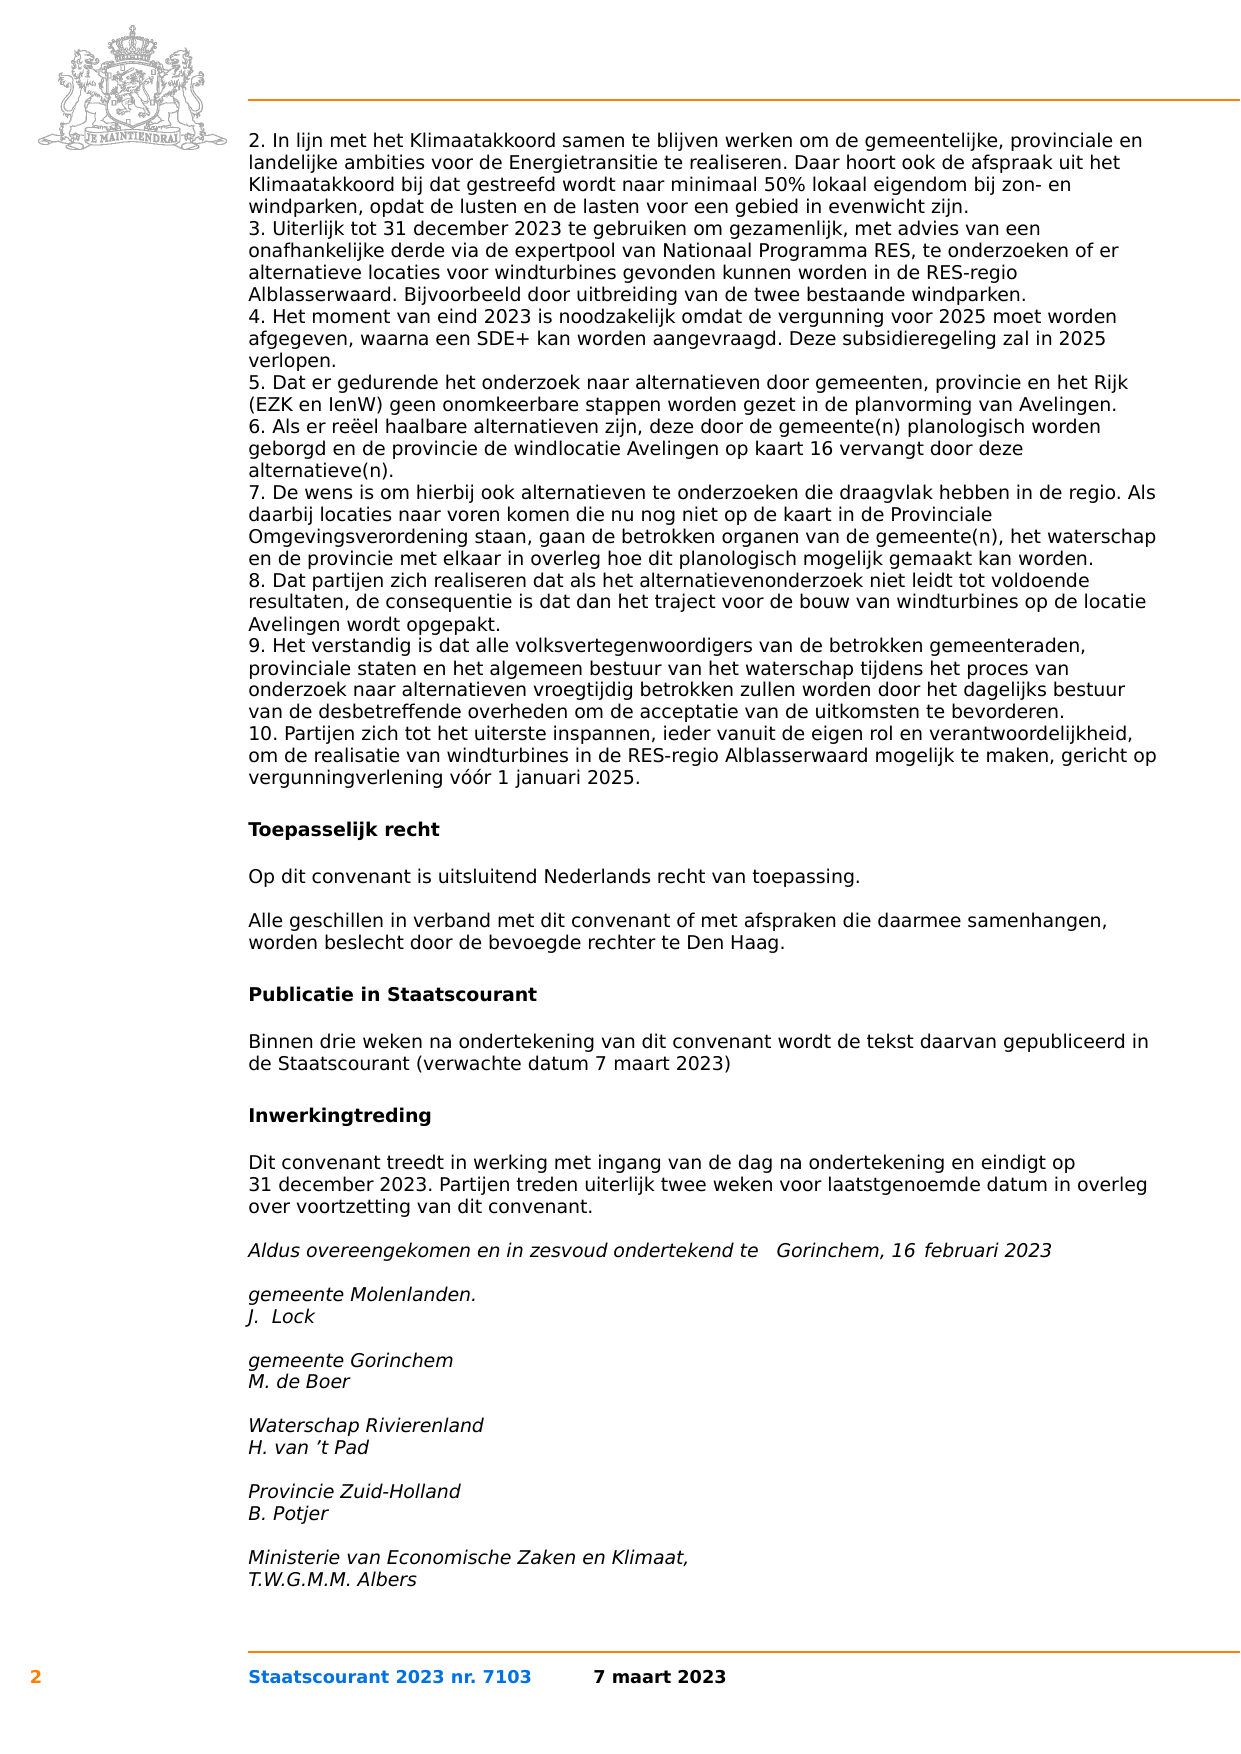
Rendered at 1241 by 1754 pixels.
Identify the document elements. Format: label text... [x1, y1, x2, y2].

text 2. In lijn met het Klimaatakkoord samen te blijven werken om de gemeentelijke, provinciale en landelijke ambities voor de Energietransitie te realiseren. Daar hoort ook de afspraak uit het Klimaatakkoord bij dat gestreefd wordt naar minimaal 50% lokaal eigendom bij zon- en windparken, opdat de lusten en de lasten voor een gebied in evenwicht zijn. [248, 130, 1163, 218]
subtitle Inwerkingtreding [248, 1105, 1163, 1127]
text gemeente Molenlanden. J. Lock [248, 1284, 1163, 1328]
text Dit convenant treedt in werking met ingang van de dag na ondertekening en eindigt op 31 december 2023. Partijen treden uiterlijk twee weken voor laatstgenoemde datum in overleg over voortzetting van dit convenant. [248, 1152, 1163, 1218]
text 7. De wens is om hierbij ook alternatieven te onderzoeken die draagvlak hebben in de regio. Als daarbij locaties naar voren komen die nu nog niet op de kaart in de Provinciale Omgevingsverordening staan, gaan de betrokken organen van de gemeente(n), het waterschap en de provincie met elkaar in overleg hoe dit planologisch mogelijk gemaakt kan worden. [248, 482, 1163, 569]
text 8. Dat partijen zich realiseren dat als het alternatievenonderzoek niet leidt tot voldoende resultaten, de consequentie is dat dan het traject voor de bouw van windturbines op de locatie Avelingen wordt opgepakt. [248, 569, 1163, 635]
text 6. Als er reëel haalbare alternatieven zijn, deze door de gemeente(n) planologisch worden geborgd en de provincie de windlocatie Avelingen op kaart 16 vervangt door deze alternatieve(n). [248, 416, 1163, 482]
text 10. Partijen zich tot het uiterste inspannen, ieder vanuit de eigen rol en verantwoordelijkheid, om de realisatie van windturbines in de RES-regio Alblasserwaard mogelijk te maken, gericht op vergunningverlening vóór 1 januari 2025. [248, 723, 1163, 789]
text 5. Dat er gedurende het onderzoek naar alternatieven door gemeenten, provincie en het Rijk (EZK en IenW) geen onomkeerbare stappen worden gezet in de planvorming van Avelingen. [248, 372, 1163, 416]
text Aldus overeengekomen en in zesvoud ondertekend te Gorinchem, 16 februari 2023 [248, 1240, 1163, 1262]
text Binnen drie weken na ondertekening van dit convenant wordt de tekst daarvan gepubliceerd in de Staatscourant (verwachte datum 7 maart 2023) [248, 1031, 1163, 1075]
text 3. Uiterlijk tot 31 december 2023 te gebruiken om gezamenlijk, met advies van een onafhankelijke derde via de expertpool van Nationaal Programma RES, te onderzoeken of er alternatieve locaties voor windturbines gevonden kunnen worden in de RES-regio Alblasserwaard. Bijvoorbeeld door uitbreiding van de twee bestaande windparken. [248, 218, 1163, 306]
subtitle Publicatie in Staatscourant [248, 984, 1163, 1006]
text Alle geschillen in verband met dit convenant of met afspraken die daarmee samenhangen, worden beslecht door de bevoegde rechter te Den Haag. [248, 910, 1163, 954]
text Waterschap Rivierenland H. van ’t Pad [248, 1415, 1163, 1459]
text 4. Het moment van eind 2023 is noodzakelijk omdat de vergunning voor 2025 moet worden afgegeven, waarna een SDE+ kan worden aangevraagd. Deze subsidieregeling zal in 2025 verlopen. [248, 306, 1163, 372]
text 9. Het verstandig is dat alle volksvertegenwoordigers van de betrokken gemeenteraden, provinciale staten en het algemeen bestuur van het waterschap tijdens het proces van onderzoek naar alternatieven vroegtijdig betrokken zullen worden door het dagelijks bestuur van de desbetreffende overheden om de acceptatie van de uitkomsten te bevorderen. [248, 635, 1163, 723]
subtitle Toepasselijk recht [248, 819, 1163, 841]
picture [38, 25, 227, 150]
text Provincie Zuid-Holland B. Potjer [248, 1481, 1163, 1525]
text Op dit convenant is uitsluitend Nederlands recht van toepassing. [248, 866, 1163, 888]
text gemeente Gorinchem M. de Boer [248, 1349, 1163, 1393]
text Ministerie van Economische Zaken en Klimaat, T.W.G.M.M. Albers [248, 1547, 1163, 1591]
